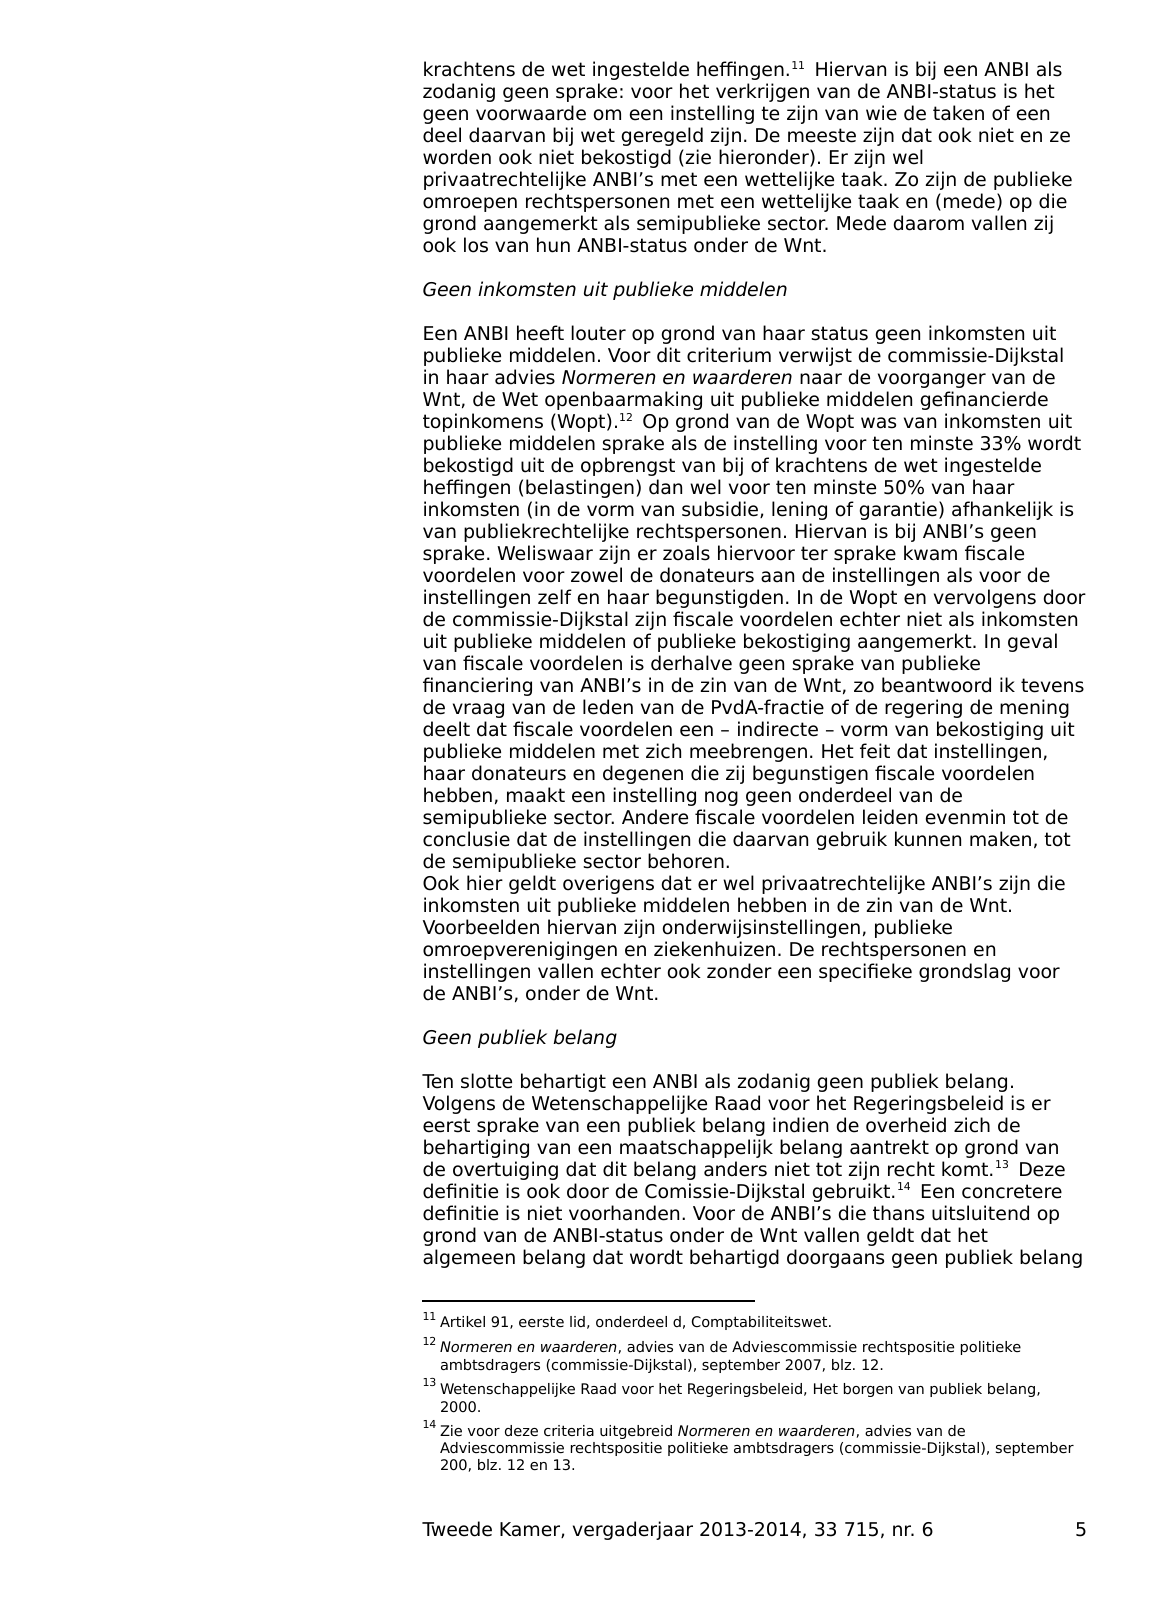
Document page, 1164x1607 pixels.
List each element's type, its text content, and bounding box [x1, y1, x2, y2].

subtitle Geen inkomsten uit publieke middelen [422, 279, 1087, 301]
text Ten slotte behartigt een ANBI als zodanig geen publiek belang. Volgens de Wetenschappelijke Raad voor het Regeringsbeleid is er eerst sprake van een publiek belang indien de overheid zich de behartiging van een maatschappelijk belang aantrekt op grond van de overtuiging dat dit belang anders niet tot zijn recht komt. Deze definitie is ook door de Comissie-Dijkstal gebruikt. Een concretere definitie is niet voorhanden. Voor de ANBI’s die thans uitsluitend op grond van de ANBI-status onder de Wnt vallen geldt dat het algemeen belang dat wordt behartigd doorgaans geen publiek belang [422, 1071, 1087, 1269]
text krachtens de wet ingestelde heffingen. Hiervan is bij een ANBI als zodanig geen sprake: voor het verkrijgen van de ANBI-status is het geen voorwaarde om een instelling te zijn van wie de taken of een deel daarvan bij wet geregeld zijn. De meeste zijn dat ook niet en ze worden ook niet bekostigd (zie hieronder). Er zijn wel privaatrechtelijke ANBI’s met een wettelijke taak. Zo zijn de publieke omroepen rechtspersonen met een wettelijke taak en (mede) op die grond aangemerkt als semipublieke sector. Mede daarom vallen zij ook los van hun ANBI-status onder de Wnt. [422, 59, 1087, 257]
subtitle Geen publiek belang [422, 1027, 1087, 1049]
text Een ANBI heeft louter op grond van haar status geen inkomsten uit publieke middelen. Voor dit criterium verwijst de commissie-Dijkstal in haar advies Normeren en waarderen naar de voorganger van de Wnt, de Wet openbaarmaking uit publieke middelen gefinancierde topinkomens (Wopt). Op grond van de Wopt was van inkomsten uit publieke middelen sprake als de instelling voor ten minste 33% wordt bekostigd uit de opbrengst van bij of krachtens de wet ingestelde heffingen (belastingen) dan wel voor ten minste 50% van haar inkomsten (in de vorm van subsidie, lening of garantie) afhankelijk is van publiekrechtelijke rechtspersonen. Hiervan is bij ANBI’s geen sprake. Weliswaar zijn er zoals hiervoor ter sprake kwam fiscale voordelen voor zowel de donateurs aan de instellingen als voor de instellingen zelf en haar begunstigden. In de Wopt en vervolgens door de commissie-Dijkstal zijn fiscale voordelen echter niet als inkomsten uit publieke middelen of publieke bekostiging aangemerkt. In geval van fiscale voordelen is derhalve geen sprake van publieke financiering van ANBI’s in de zin van de Wnt, zo beantwoord ik tevens de vraag van de leden van de PvdA-fractie of de regering de mening deelt dat fiscale voordelen een – indirecte – vorm van bekostiging uit publieke middelen met zich meebrengen. Het feit dat instellingen, haar donateurs en degenen die zij begunstigen fiscale voordelen hebben, maakt een instelling nog geen onderdeel van de semipublieke sector. Andere fiscale voordelen leiden evenmin tot de conclusie dat de instellingen die daarvan gebruik kunnen maken, tot de semipublieke sector behoren. [422, 323, 1087, 873]
text Normeren en waarderen, advies van de Adviescommissie rechtspositie politieke ambtsdragers (commissie-Dijkstal), september 2007, blz. 12. [422, 1335, 1087, 1374]
text Wetenschappelijke Raad voor het Regeringsbeleid, Het borgen van publiek belang, 2000. [422, 1377, 1087, 1416]
text Ook hier geldt overigens dat er wel privaatrechtelijke ANBI’s zijn die inkomsten uit publieke middelen hebben in de zin van de Wnt. Voorbeelden hiervan zijn onderwijsinstellingen, publieke omroepverenigingen en ziekenhuizen. De rechtspersonen en instellingen vallen echter ook zonder een specifieke grondslag voor de ANBI’s, onder de Wnt. [422, 873, 1087, 1004]
text Zie voor deze criteria uitgebreid Normeren en waarderen, advies van de Adviescommissie rechtspositie politieke ambtsdragers (commissie-Dijkstal), september 200, blz. 12 en 13. [422, 1418, 1087, 1474]
text Artikel 91, eerste lid, onderdeel d, Comptabiliteitswet. [422, 1310, 1087, 1332]
